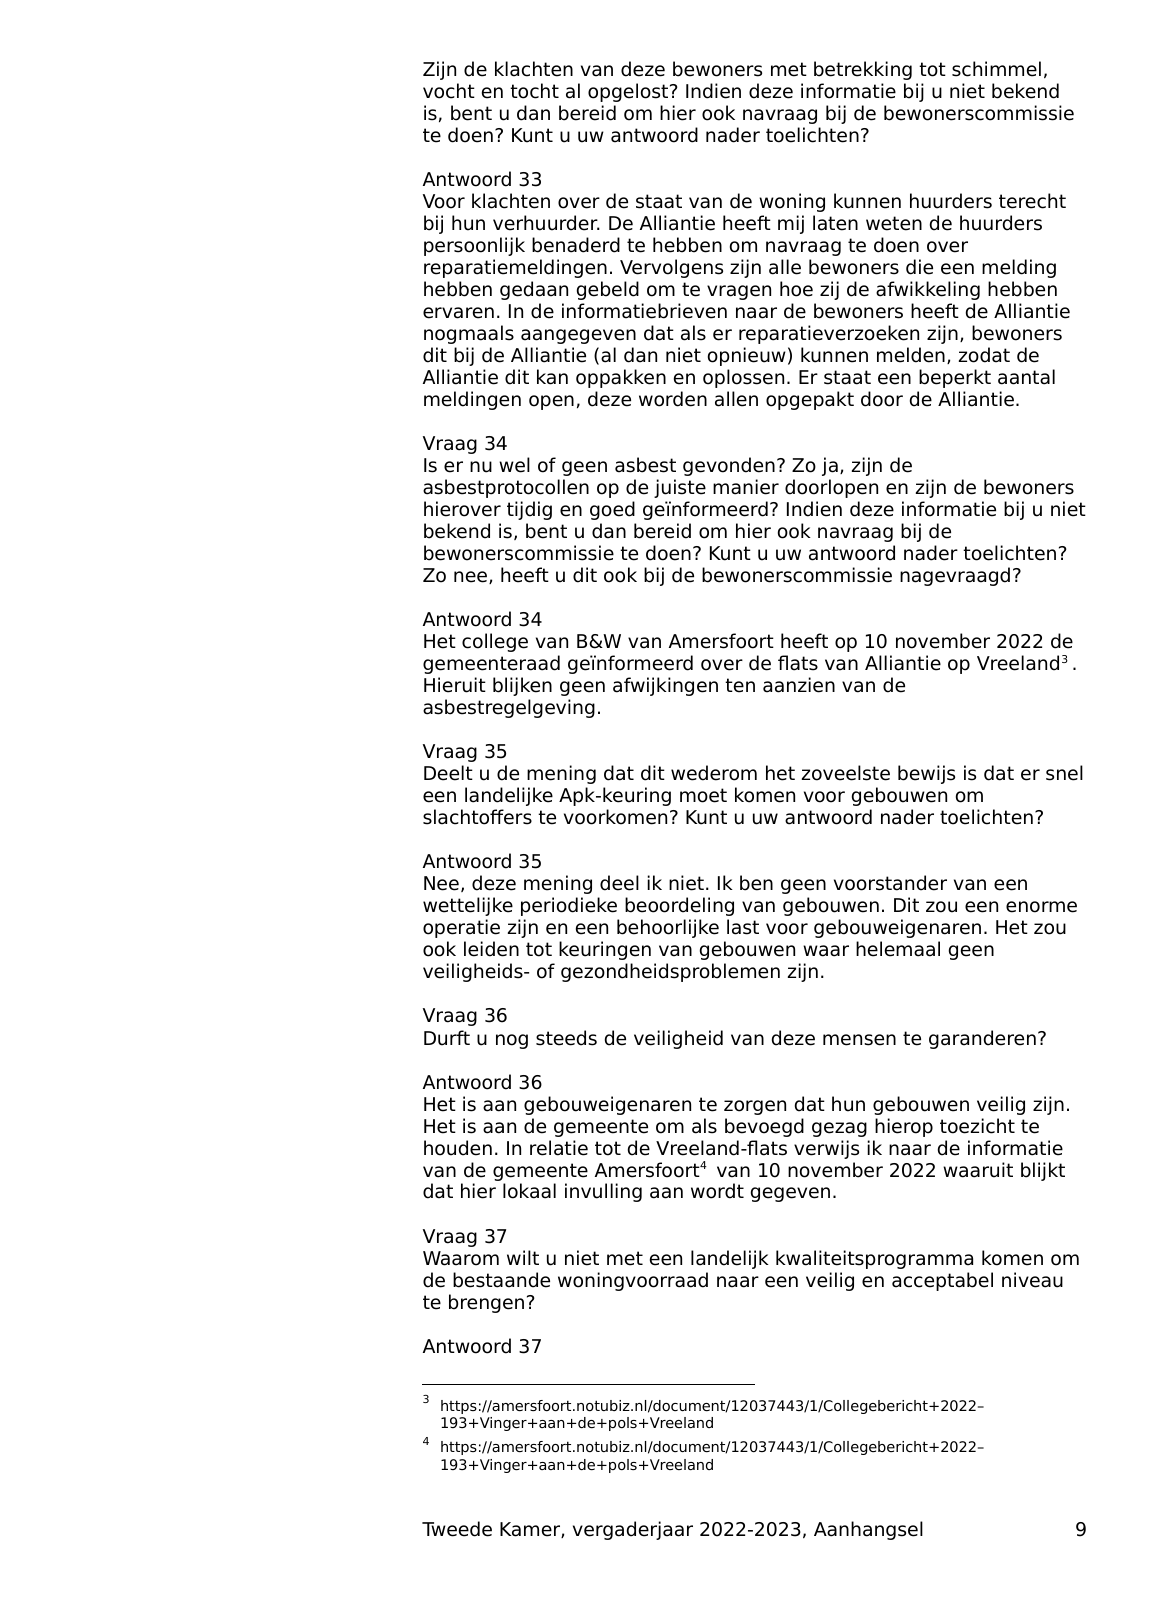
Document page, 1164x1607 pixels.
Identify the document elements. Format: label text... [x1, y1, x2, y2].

text Antwoord 36 [422, 1072, 1087, 1093]
text Zijn de klachten van deze bewoners met betrekking tot schimmel, vocht en tocht al opgelost? Indien deze informatie bij u niet bekend is, bent u dan bereid om hier ook navraag bij de bewonerscommissie te doen? Kunt u uw antwoord nader toelichten? [422, 59, 1087, 147]
text https://amersfoort.notubiz.nl/document/12037443/1/Collegebericht+2022–193+Vinger+aan+de+pols+Vreeland [422, 1393, 1087, 1432]
text Antwoord 35 [422, 851, 1087, 873]
text Deelt u de mening dat dit wederom het zoveelste bewijs is dat er snel een landelijke Apk-keuring moet komen voor gebouwen om slachtoffers te voorkomen? Kunt u uw antwoord nader toelichten? [422, 763, 1087, 829]
text Antwoord 37 [422, 1336, 1087, 1358]
text Nee, deze mening deel ik niet. Ik ben geen voorstander van een wettelijke periodieke beoordeling van gebouwen. Dit zou een enorme operatie zijn en een behoorlijke last voor gebouweigenaren. Het zou ook leiden tot keuringen van gebouwen waar helemaal geen veiligheids- of gezondheidsproblemen zijn. [422, 873, 1087, 983]
text Vraag 35 [422, 741, 1087, 763]
text Voor klachten over de staat van de woning kunnen huurders terecht bij hun verhuurder. De Alliantie heeft mij laten weten de huurders persoonlijk benaderd te hebben om navraag te doen over reparatiemeldingen. Vervolgens zijn alle bewoners die een melding hebben gedaan gebeld om te vragen hoe zij de afwikkeling hebben ervaren. In de informatiebrieven naar de bewoners heeft de Alliantie nogmaals aangegeven dat als er reparatieverzoeken zijn, bewoners dit bij de Alliantie (al dan niet opnieuw) kunnen melden, zodat de Alliantie dit kan oppakken en oplossen. Er staat een beperkt aantal meldingen open, deze worden allen opgepakt door de Alliantie. [422, 191, 1087, 411]
text Het is aan gebouweigenaren te zorgen dat hun gebouwen veilig zijn. Het is aan de gemeente om als bevoegd gezag hierop toezicht te houden. In relatie tot de Vreeland-flats verwijs ik naar de informatie van de gemeente Amersfoort van 10 november 2022 waaruit blijkt dat hier lokaal invulling aan wordt gegeven. [422, 1093, 1087, 1203]
text Durft u nog steeds de veiligheid van deze mensen te garanderen? [422, 1027, 1087, 1049]
text Vraag 36 [422, 1005, 1087, 1027]
text Vraag 34 [422, 433, 1087, 455]
text Is er nu wel of geen asbest gevonden? Zo ja, zijn de asbestprotocollen op de juiste manier doorlopen en zijn de bewoners hierover tijdig en goed geïnformeerd? Indien deze informatie bij u niet bekend is, bent u dan bereid om hier ook navraag bij de bewonerscommissie te doen? Kunt u uw antwoord nader toelichten? Zo nee, heeft u dit ook bij de bewonerscommissie nagevraagd? [422, 455, 1087, 587]
text Het college van B&W van Amersfoort heeft op 10 november 2022 de gemeenteraad geïnformeerd over de flats van Alliantie op Vreeland. Hieruit blijken geen afwijkingen ten aanzien van de asbestregelgeving. [422, 631, 1087, 719]
text https://amersfoort.notubiz.nl/document/12037443/1/Collegebericht+2022–193+Vinger+aan+de+pols+Vreeland [422, 1435, 1087, 1474]
text Waarom wilt u niet met een landelijk kwaliteitsprogramma komen om de bestaande woningvoorraad naar een veilig en acceptabel niveau te brengen? [422, 1248, 1087, 1313]
text Antwoord 33 [422, 169, 1087, 191]
text Antwoord 34 [422, 609, 1087, 631]
text Vraag 37 [422, 1226, 1087, 1248]
